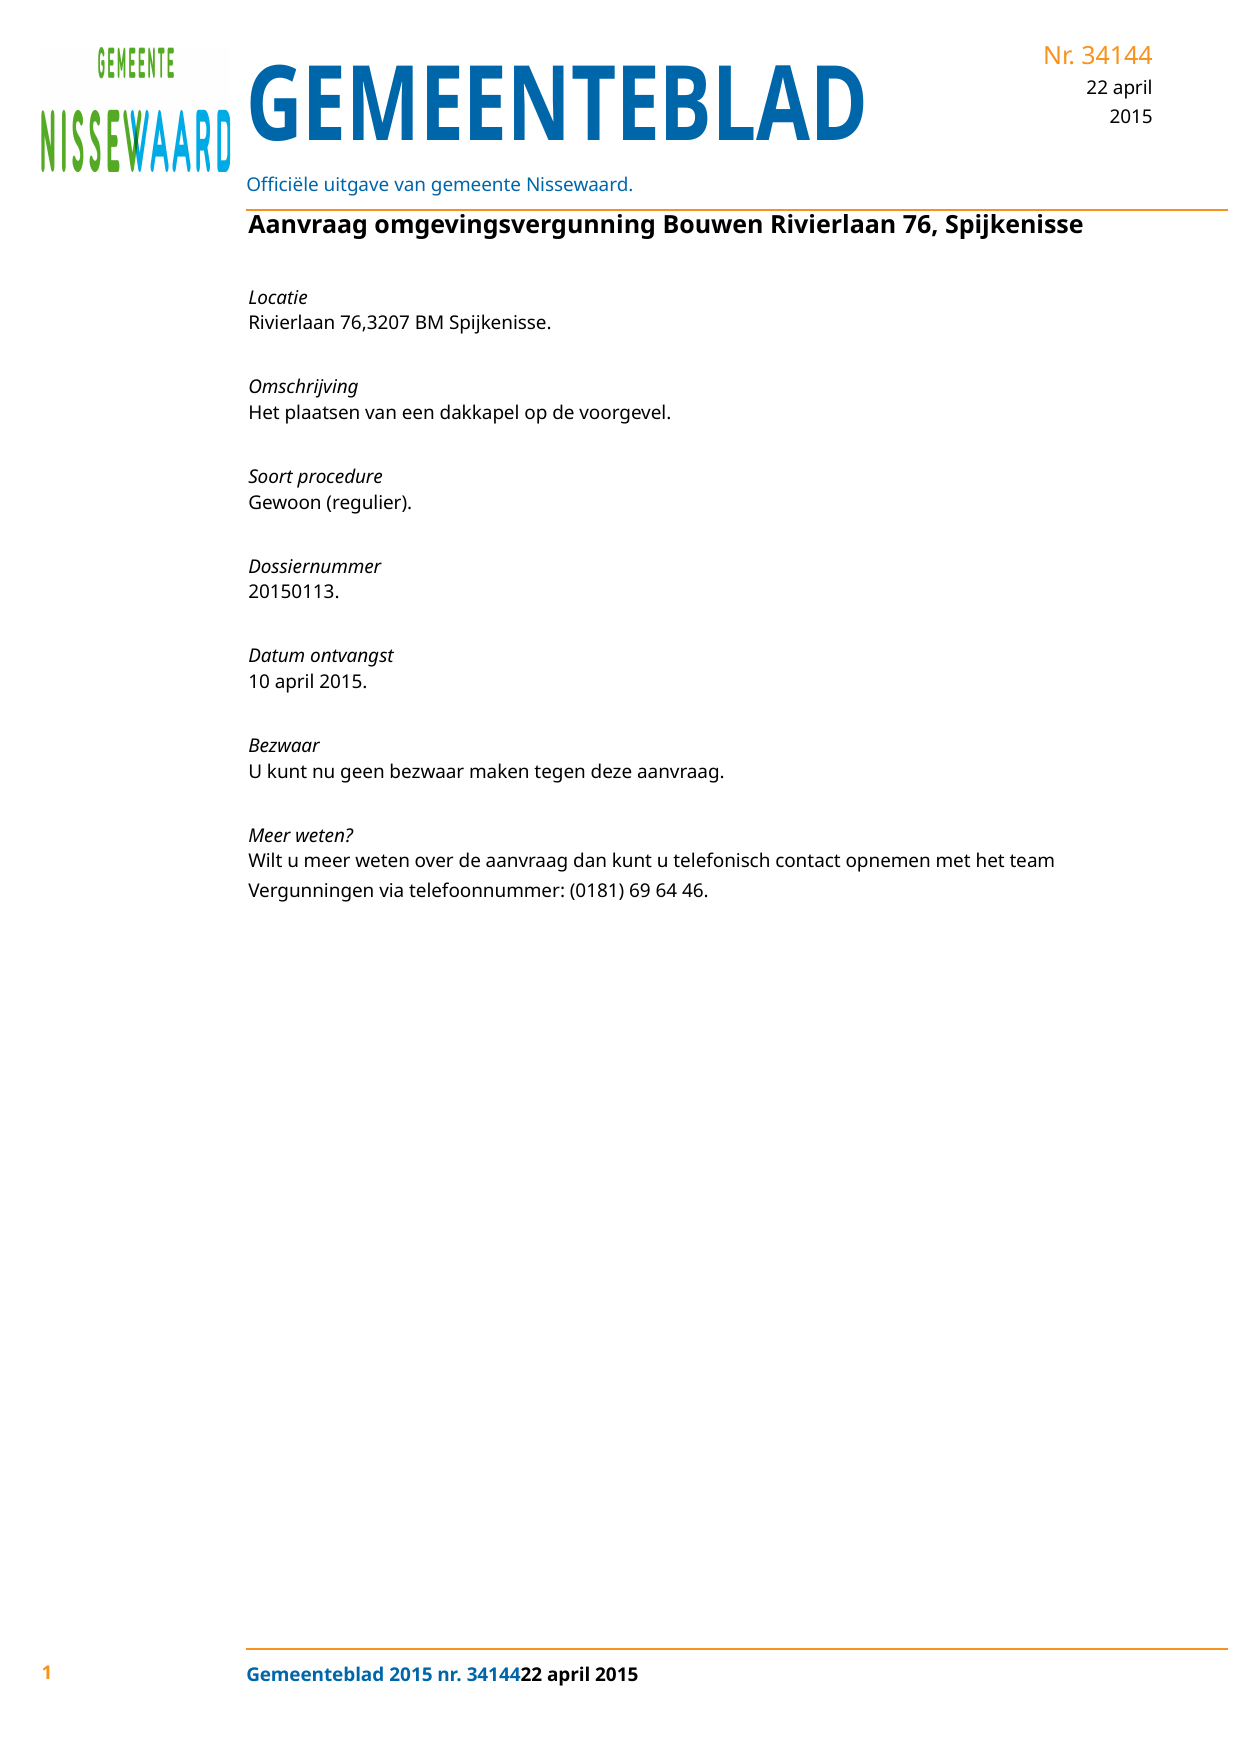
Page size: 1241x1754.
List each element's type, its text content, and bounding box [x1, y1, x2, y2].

text Rivierlaan 76,3207 BM Spijkenisse. [248, 309, 1152, 335]
text Locatie [248, 284, 1152, 309]
text Meer weten? [248, 822, 1152, 848]
text Omschrijving [248, 373, 1152, 399]
text Dossiernummer [248, 553, 1152, 579]
picture [176, 157, 187, 172]
text Soort procedure [248, 463, 1152, 489]
text Gewoon (regulier). [248, 489, 1152, 515]
text Datum ontvangst [248, 643, 1152, 668]
picture [222, 122, 227, 160]
text Aanvraag omgevingsvergunning Bouwen Rivierlaan 76, Spijkenisse [248, 211, 1152, 241]
text 20150113. [248, 579, 1152, 604]
text Wilt u meer weten over de aanvraag dan kunt u telefonisch contact opnemen met het team Vergunningen via telefoonnummer: (0181) 69 64 46. [248, 848, 1152, 903]
picture [41, 47, 231, 172]
text U kunt nu geen bezwaar maken tegen deze aanvraag. [248, 758, 1152, 784]
picture [200, 151, 206, 172]
picture [154, 157, 165, 172]
text Bezwaar [248, 732, 1152, 758]
text Het plaatsen van een dakkapel op de voorgevel. [248, 399, 1152, 425]
text 10 april 2015. [248, 668, 1152, 694]
picture [201, 122, 206, 138]
